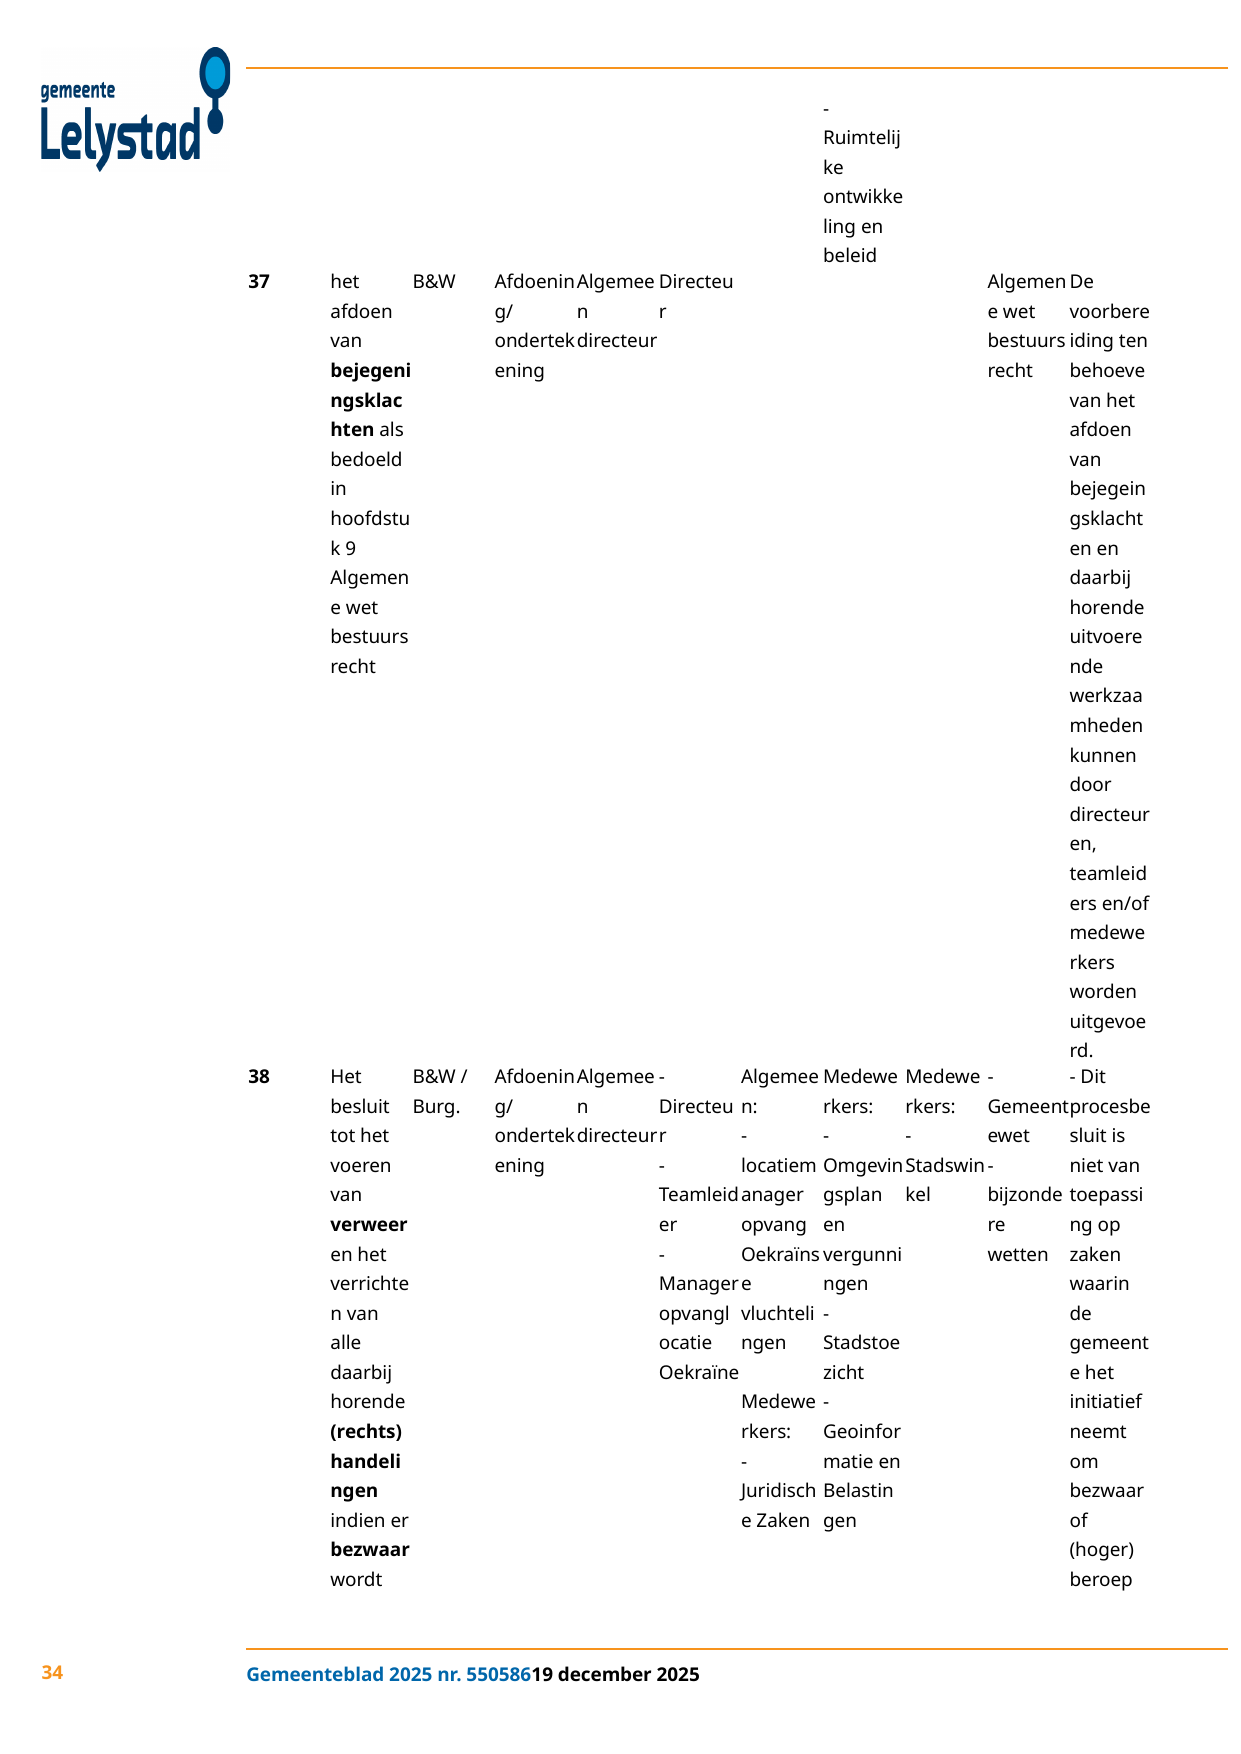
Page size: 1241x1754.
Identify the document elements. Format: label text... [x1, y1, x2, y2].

table_cell het afdoen van bejegeningsklachten als bedoeld in hoofdstuk 9 Algemene wet bestuursrecht [330, 269, 412, 1063]
table_cell 37 [248, 269, 330, 1063]
table_cell [823, 269, 905, 1063]
table_cell Het besluit tot het voeren van verweer en het verrichten van alle daarbij horende (rechts)handelingen indien er bezwaar wordt [330, 1063, 412, 1592]
table_cell - Dit procesbesluit is niet van toepassing op zaken waarin de gemeente het initiatief neemt om bezwaar of (hoger) beroep [1069, 1063, 1152, 1592]
table_cell Medewerkers: - Stadswinkel [905, 1063, 987, 1592]
table_cell B&W / Burg. [412, 1063, 494, 1592]
table_cell [248, 95, 330, 268]
table_cell Algemeen: - locatiemanager opvang Oekraïnse vluchtelingen Medewerkers: - Juridische Zaken [741, 1063, 823, 1592]
table_cell 38 [248, 1063, 330, 1592]
table_cell - Ruimtelijke ontwikkeling en beleid [823, 95, 905, 268]
table_cell [494, 95, 577, 268]
table_cell Medewerkers: - Omgevingsplan en vergunningen - Stadstoezicht - Geoinformatie en Belastingen [823, 1063, 905, 1592]
picture [41, 47, 231, 172]
table_cell [905, 269, 987, 1063]
table_cell Algemene wet bestuursrecht [987, 269, 1069, 1063]
table_cell Afdoening/ondertekening [494, 269, 577, 1063]
table_cell [905, 95, 987, 268]
table_cell Algemeen directeur [577, 1063, 659, 1592]
table_cell B&W [412, 269, 494, 1063]
table_cell [741, 269, 823, 1063]
table_cell - Gemeentewet - bijzondere wetten [987, 1063, 1069, 1592]
table_cell [987, 95, 1069, 268]
table_cell De voorbereiding ten behoeve van het afdoen van bejegeingsklachten en daarbij horende uitvoerende werkzaamheden kunnen door directeuren, teamleiders en/of medewerkers worden uitgevoerd. [1069, 269, 1152, 1063]
table_cell [741, 95, 823, 268]
table_cell Afdoening/ondertekening [494, 1063, 577, 1592]
table_cell [659, 95, 741, 268]
table_cell - Directeur - Teamleider - Manager opvanglocatie Oekraïne [659, 1063, 741, 1592]
table_cell [412, 95, 494, 268]
table_cell Algemeen directeur [577, 269, 659, 1063]
table_cell [330, 95, 412, 268]
table_cell [577, 95, 659, 268]
table_cell [1069, 95, 1152, 268]
table_cell Directeur [659, 269, 741, 1063]
